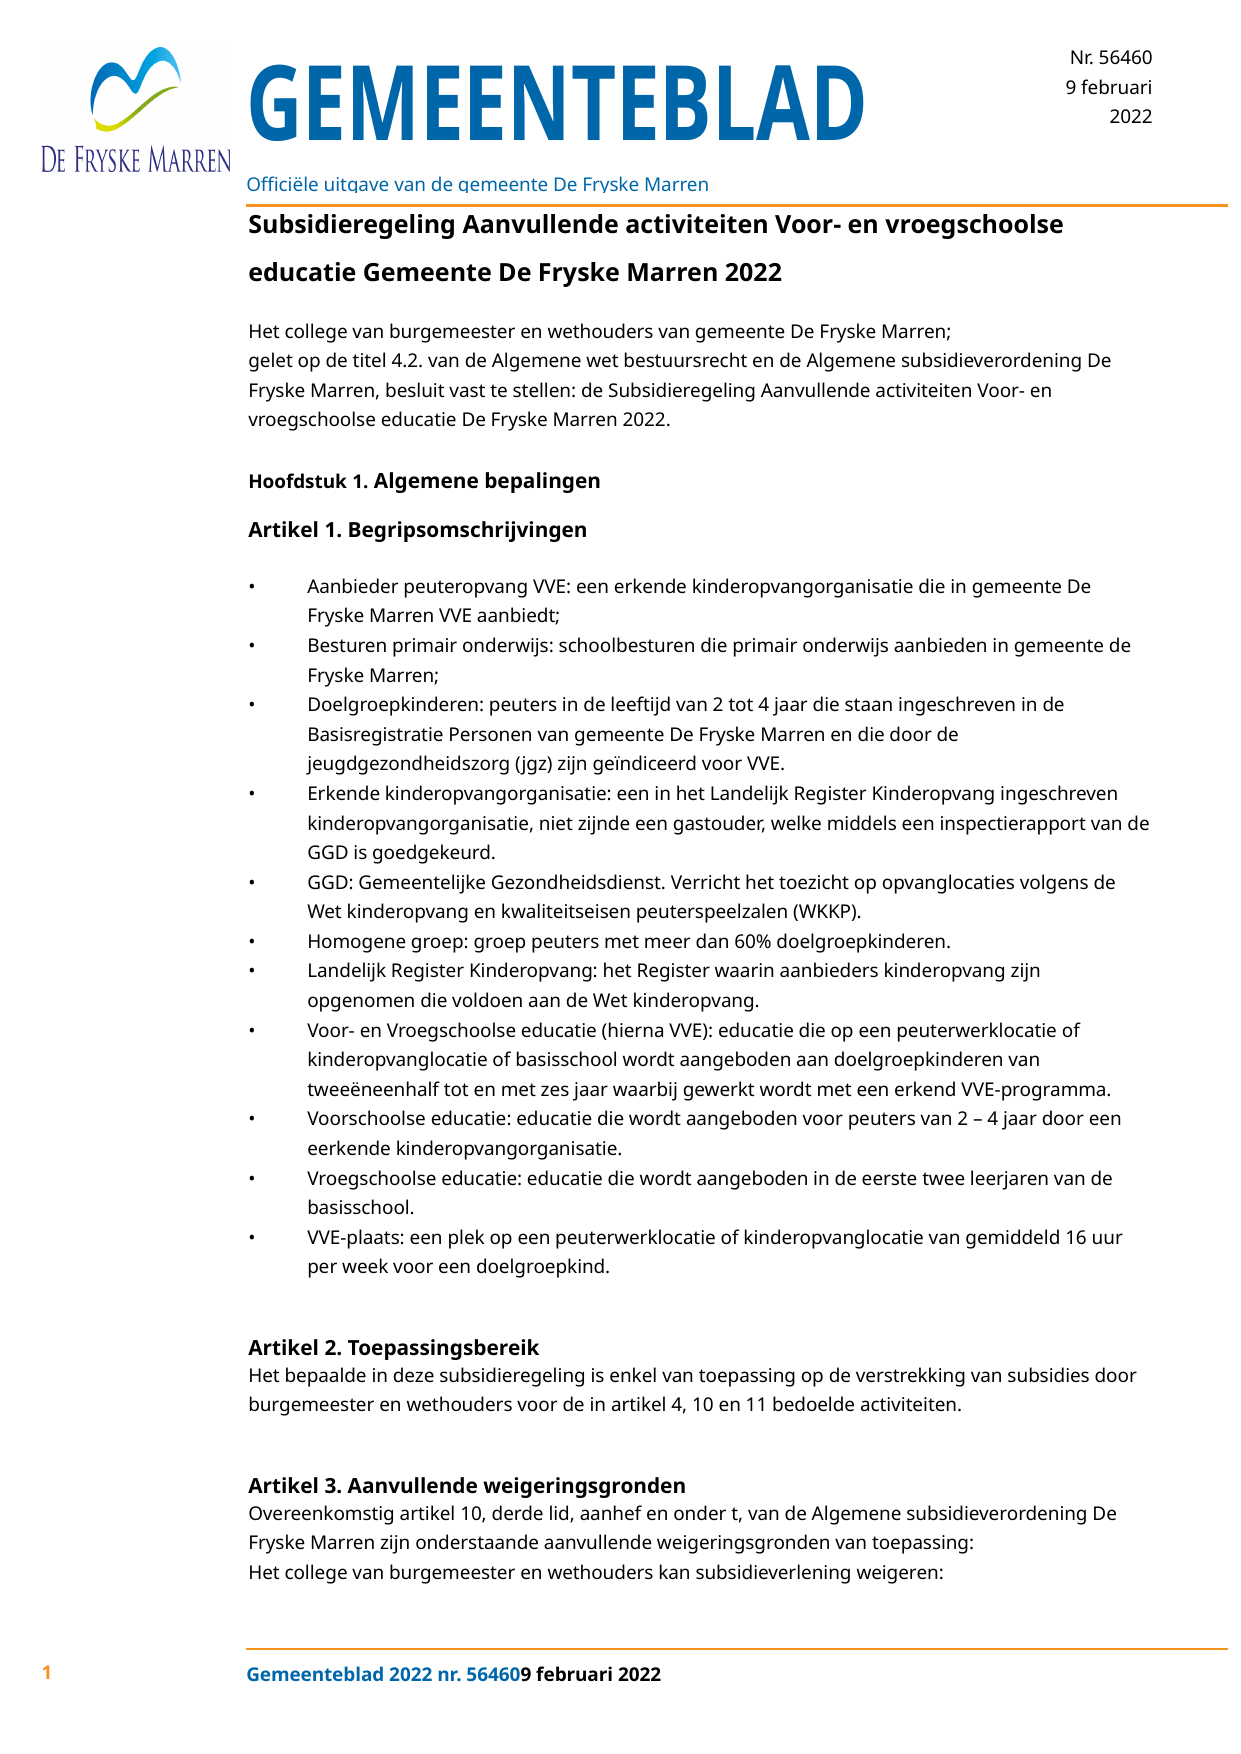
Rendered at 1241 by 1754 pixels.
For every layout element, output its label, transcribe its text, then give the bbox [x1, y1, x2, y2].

list Vroegschoolse educatie: educatie die wordt aangeboden in de eerste twee leerjaren van de basisschool. [248, 1165, 1152, 1220]
list Besturen primair onderwijs: schoolbesturen die primair onderwijs aanbieden in gemeente de Fryske Marren; [248, 632, 1152, 688]
picture [41, 47, 231, 172]
list Erkende kinderopvangorganisatie: een in het Landelijk Register Kinderopvang ingeschreven kinderopvangorganisatie, niet zijnde een gastouder, welke middels een inspectierapport van de GGD is goedgekeurd. [248, 780, 1152, 865]
text Het college van burgemeester en wethouders kan subsidieverlening weigeren: [248, 1559, 1152, 1585]
text Subsidieregeling Aanvullende activiteiten Voor- en vroegschoolse educatie Gemeente De Fryske Marren 2022 [248, 207, 1152, 288]
list Homogene groep: groep peuters met meer dan 60% doelgroepkinderen. [248, 928, 1152, 954]
text Hoofdstuk 1. Algemene bepalingen [248, 466, 1152, 494]
text Het college van burgemeester en wethouders van gemeente De Fryske Marren; [248, 318, 1152, 344]
text Artikel 1. Begripsomschrijvingen [248, 515, 1152, 543]
text Artikel 2. Toepassingsbereik [248, 1333, 1152, 1362]
list Landelijk Register Kinderopvang: het Register waarin aanbieders kinderopvang zijn opgenomen die voldoen aan de Wet kinderopvang. [248, 958, 1152, 1013]
text Het bepaalde in deze subsidieregeling is enkel van toepassing op de verstrekking van subsidies door burgemeester en wethouders voor de in artikel 4, 10 en 11 bedoelde activiteiten. [248, 1362, 1152, 1417]
list Doelgroepkinderen: peuters in de leeftijd van 2 tot 4 jaar die staan ingeschreven in de Basisregistratie Personen van gemeente De Fryske Marren en die door de jeugdgezondheidszorg (jgz) zijn geïndiceerd voor VVE. [248, 691, 1152, 776]
list Voorschoolse educatie: educatie die wordt aangeboden voor peuters van 2 – 4 jaar door een eerkende kinderopvangorganisatie. [248, 1106, 1152, 1161]
list Voor- en Vroegschoolse educatie (hierna VVE): educatie die op een peuterwerklocatie of kinderopvanglocatie of basisschool wordt aangeboden aan doelgroepkinderen van tweeëneenhalf tot en met zes jaar waarbij gewerkt wordt met een erkend VVE-programma. [248, 1017, 1152, 1102]
list VVE-plaats: een plek op een peuterwerklocatie of kinderopvanglocatie van gemiddeld 16 uur per week voor een doelgroepkind. [248, 1224, 1152, 1279]
list GGD: Gemeentelijke Gezondheidsdienst. Verricht het toezicht op opvanglocaties volgens de Wet kinderopvang en kwaliteitseisen peuterspeelzalen (WKKP). [248, 869, 1152, 924]
text gelet op de titel 4.2. van de Algemene wet bestuursrecht en de Algemene subsidieverordening De Fryske Marren, besluit vast te stellen: de Subsidieregeling Aanvullende activiteiten Voor- en vroegschoolse educatie De Fryske Marren 2022. [248, 347, 1152, 432]
list Aanbieder peuteropvang VVE: een erkende kinderopvangorganisatie die in gemeente De Fryske Marren VVE aanbiedt; [248, 573, 1152, 628]
text Overeenkomstig artikel 10, derde lid, aanhef en onder t, van de Algemene subsidieverordening De Fryske Marren zijn onderstaande aanvullende weigeringsgronden van toepassing: [248, 1500, 1152, 1555]
text Artikel 3. Aanvullende weigeringsgronden [248, 1472, 1152, 1500]
